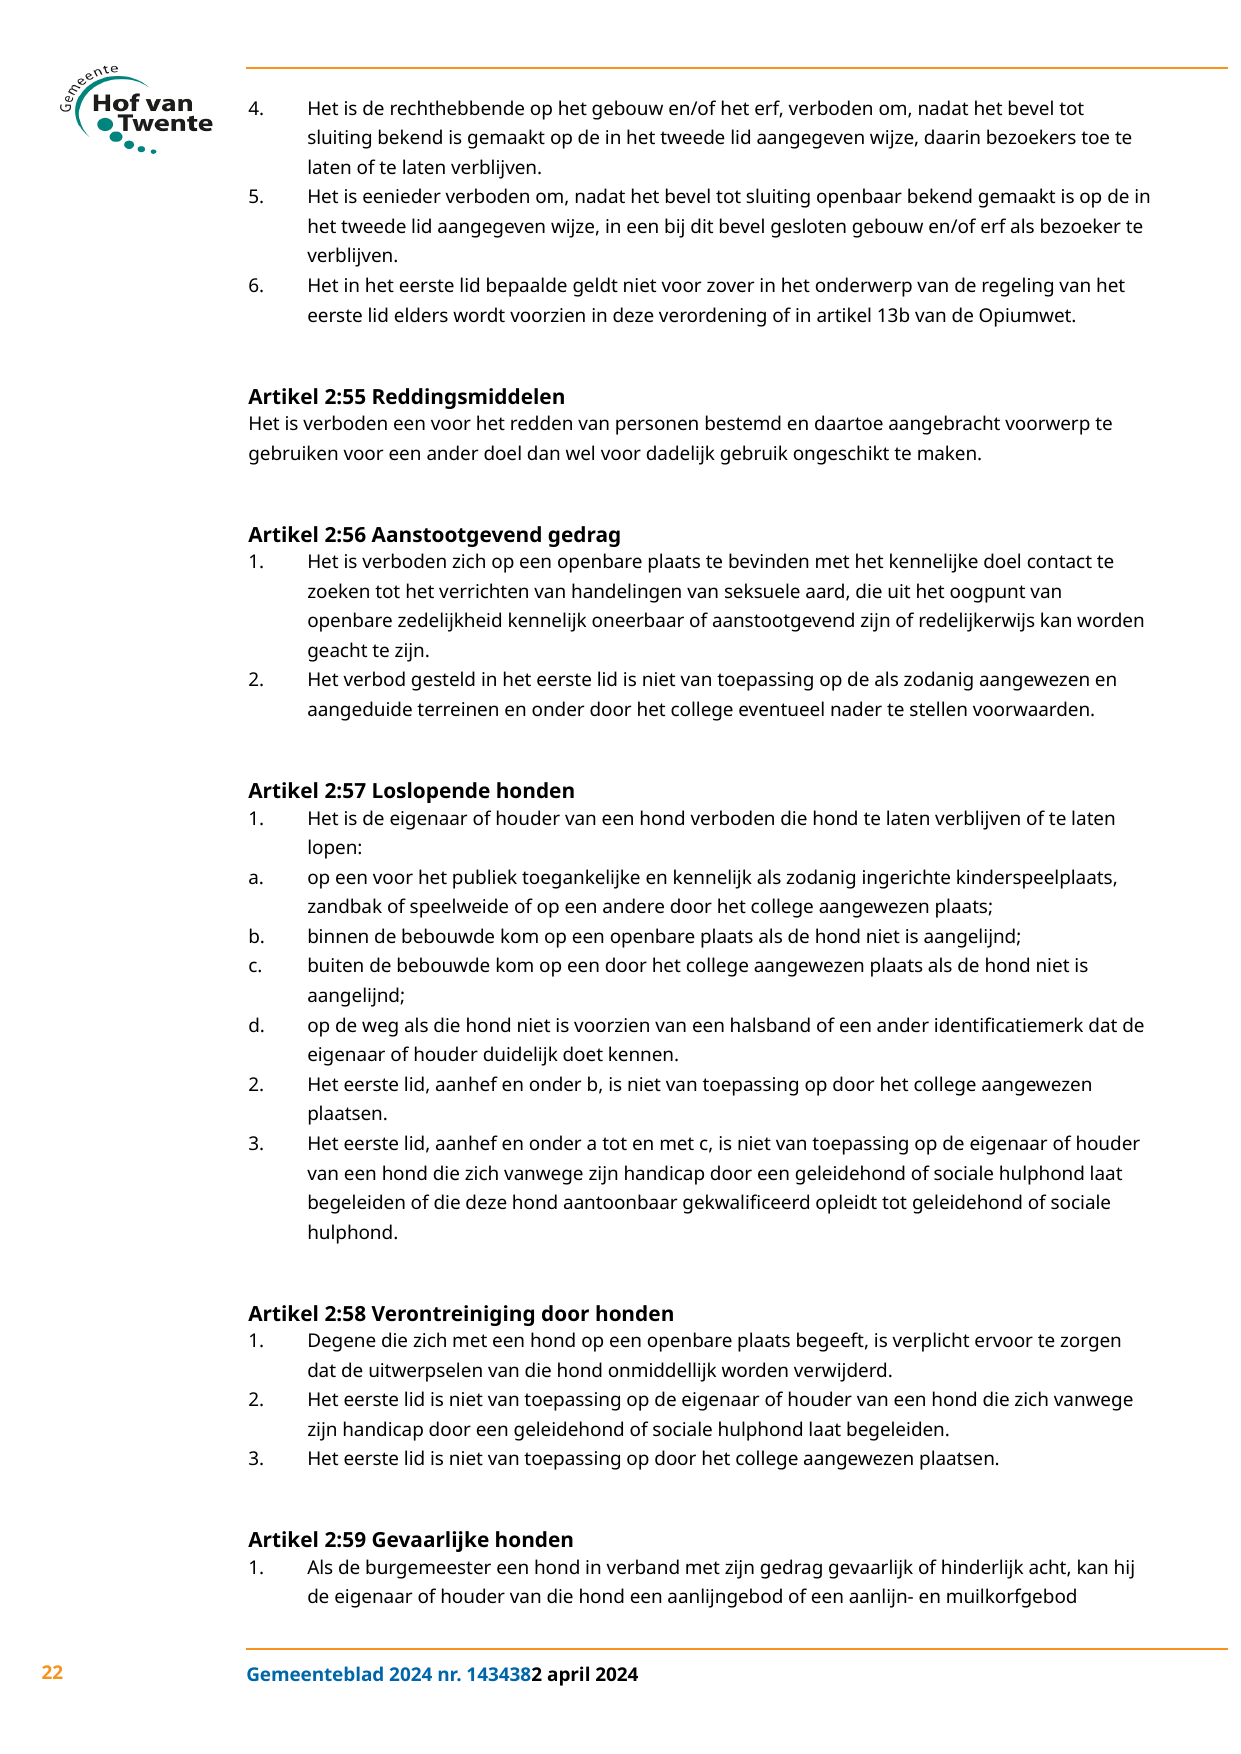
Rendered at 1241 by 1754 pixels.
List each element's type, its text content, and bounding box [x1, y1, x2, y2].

picture [41, 47, 231, 172]
list Het is de rechthebbende op het gebouw en/of het erf, verboden om, nadat het bevel tot sluiting bekend is gemaakt op de in het tweede lid aangegeven wijze, daarin bezoekers toe te laten of te laten verblijven. [248, 95, 1152, 180]
list Als de burgemeester een hond in verband met zijn gedrag gevaarlijk of hinderlijk acht, kan hij de eigenaar of houder van die hond een aanlijngebod of een aanlijn- en muilkorfgebod [248, 1554, 1152, 1609]
text Artikel 2:56 Aanstootgevend gedrag [248, 520, 1152, 548]
list Het in het eerste lid bepaalde geldt niet voor zover in het onderwerp van de regeling van het eerste lid elders wordt voorzien in deze verordening of in artikel 13b van de Opiumwet. [248, 272, 1152, 328]
list buiten de bebouwde kom op een door het college aangewezen plaats als de hond niet is aangelijnd; [248, 953, 1152, 1008]
list op de weg als die hond niet is voorzien van een halsband of een ander identificatiemerk dat de eigenaar of houder duidelijk doet kennen. [248, 1012, 1152, 1067]
text Artikel 2:55 Reddingsmiddelen [248, 382, 1152, 410]
list Het eerste lid is niet van toepassing op door het college aangewezen plaatsen. [248, 1446, 1152, 1471]
text Artikel 2:57 Loslopende honden [248, 776, 1152, 805]
text Het is verboden een voor het redden van personen bestemd en daartoe aangebracht voorwerp te gebruiken voor een ander doel dan wel voor dadelijk gebruik ongeschikt te maken. [248, 410, 1152, 466]
list Het eerste lid is niet van toepassing op de eigenaar of houder van een hond die zich vanwege zijn handicap door een geleidehond of sociale hulphond laat begeleiden. [248, 1386, 1152, 1442]
list Het is de eigenaar of houder van een hond verboden die hond te laten verblijven of te laten lopen: [248, 805, 1152, 860]
list binnen de bebouwde kom op een openbare plaats als de hond niet is aangelijnd; [248, 923, 1152, 949]
text Artikel 2:58 Verontreiniging door honden [248, 1299, 1152, 1327]
list Het verbod gesteld in het eerste lid is niet van toepassing op de als zodanig aangewezen en aangeduide terreinen en onder door het college eventueel nader te stellen voorwaarden. [248, 667, 1152, 722]
list op een voor het publiek toegankelijke en kennelijk als zodanig ingerichte kinderspeelplaats, zandbak of speelweide of op een andere door het college aangewezen plaats; [248, 864, 1152, 919]
list Het eerste lid, aanhef en onder a tot en met c, is niet van toepassing op de eigenaar of houder van een hond die zich vanwege zijn handicap door een geleidehond of sociale hulphond laat begeleiden of die deze hond aantoonbaar gekwalificeerd opleidt tot geleidehond of sociale hulphond. [248, 1130, 1152, 1244]
list Het is verboden zich op een openbare plaats te bevinden met het kennelijke doel contact te zoeken tot het verrichten van handelingen van seksuele aard, die uit het oogpunt van openbare zedelijkheid kennelijk oneerbaar of aanstootgevend zijn of redelijkerwijs kan worden geacht te zijn. [248, 548, 1152, 663]
list Degene die zich met een hond op een openbare plaats begeeft, is verplicht ervoor te zorgen dat de uitwerpselen van die hond onmiddellijk worden verwijderd. [248, 1327, 1152, 1383]
list Het is eenieder verboden om, nadat het bevel tot sluiting openbaar bekend gemaakt is op de in het tweede lid aangegeven wijze, in een bij dit bevel gesloten gebouw en/of erf als bezoeker te verblijven. [248, 183, 1152, 268]
text Artikel 2:59 Gevaarlijke honden [248, 1526, 1152, 1554]
list Het eerste lid, aanhef en onder b, is niet van toepassing op door het college aangewezen plaatsen. [248, 1071, 1152, 1126]
